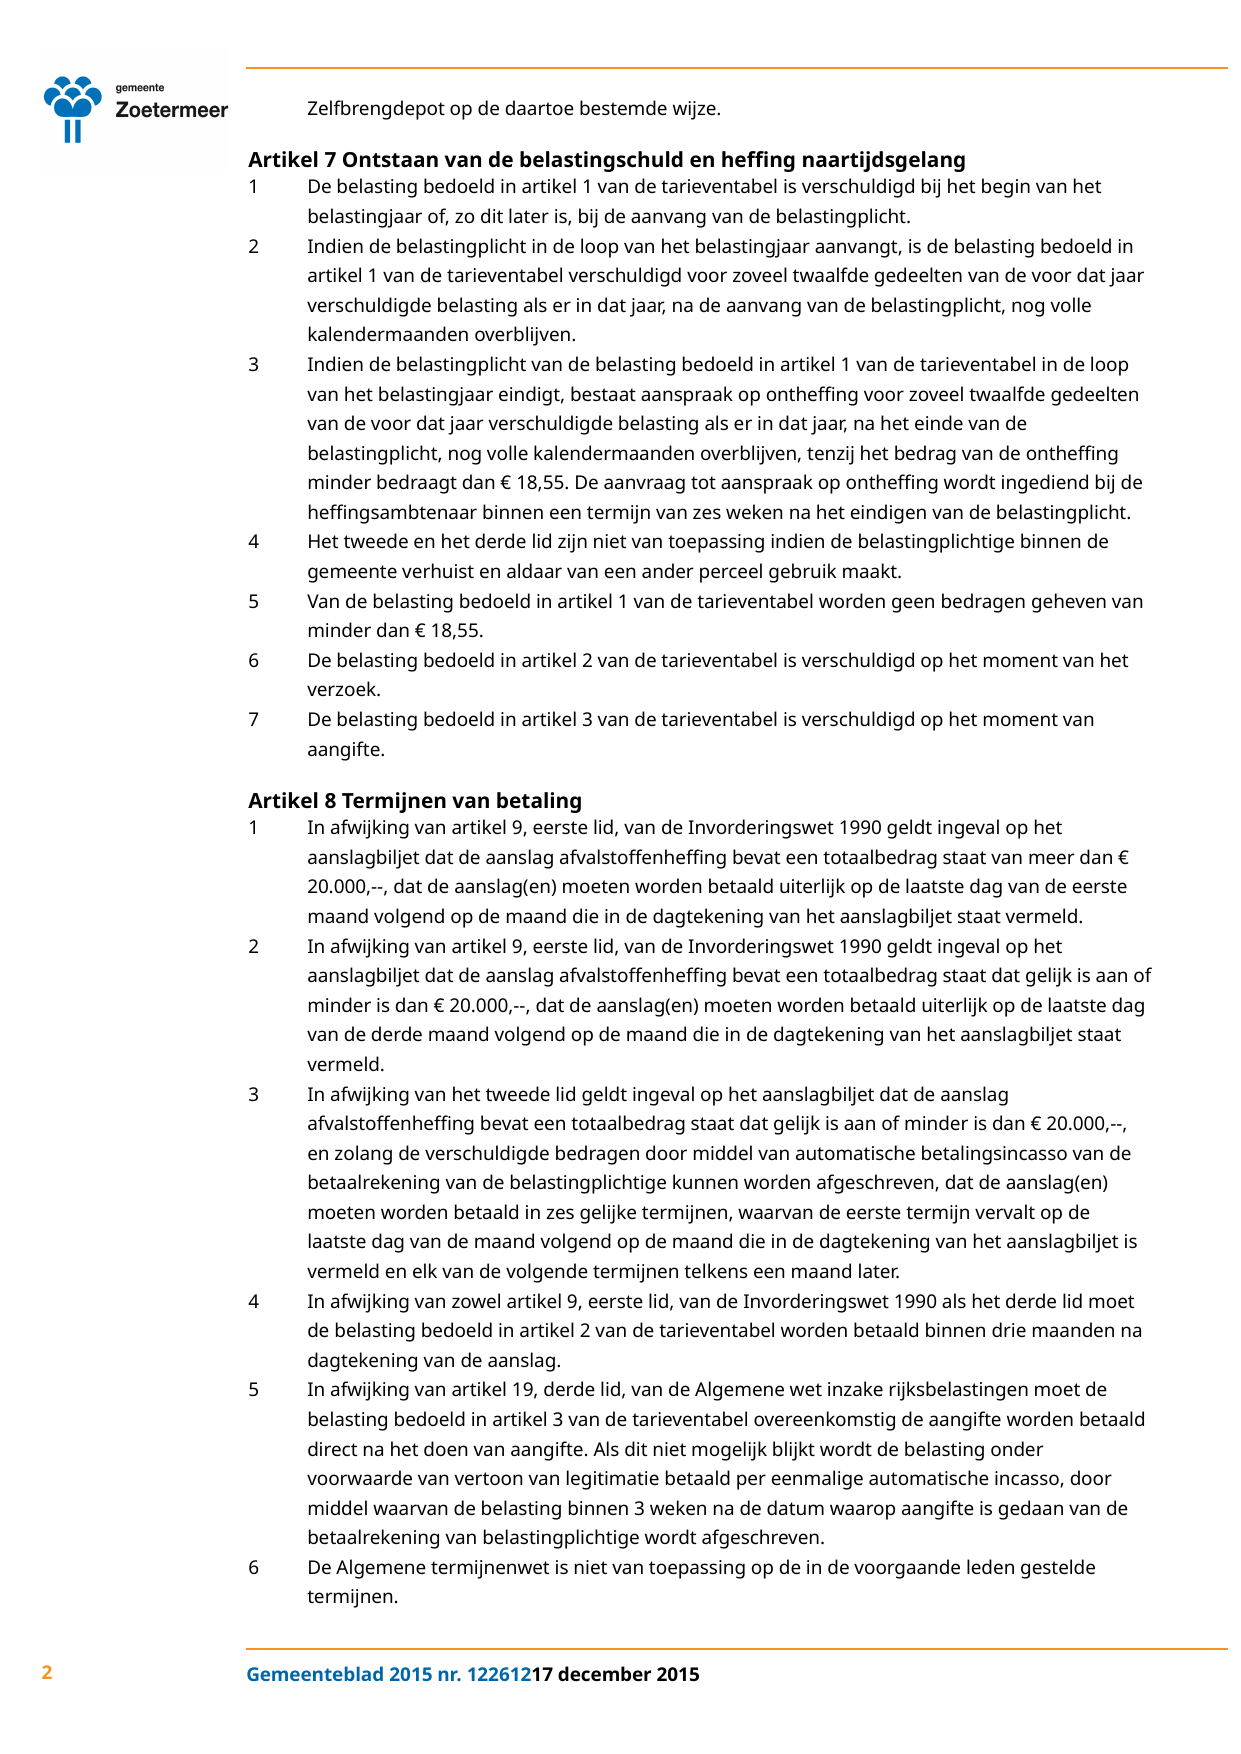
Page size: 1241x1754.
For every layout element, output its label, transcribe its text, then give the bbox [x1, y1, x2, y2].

list De belasting bedoeld in artikel 3 van de tarieventabel is verschuldigd op het moment van aangifte. [248, 706, 1152, 761]
list Van de belasting bedoeld in artikel 1 van de tarieventabel worden geen bedragen geheven van minder dan € 18,55. [248, 588, 1152, 643]
list Het tweede en het derde lid zijn niet van toepassing indien de belastingplichtige binnen de gemeente verhuist en aldaar van een ander perceel gebruik maakt. [248, 529, 1152, 584]
list In afwijking van zowel artikel 9, eerste lid, van de Invorderingswet 1990 als het derde lid moet de belasting bedoeld in artikel 2 van de tarieventabel worden betaald binnen drie maanden na dagtekening van de aanslag. [248, 1288, 1152, 1373]
list De belasting bedoeld in artikel 2 van de tarieventabel is verschuldigd op het moment van het verzoek. [248, 647, 1152, 702]
list In afwijking van artikel 9, eerste lid, van de Invorderingswet 1990 geldt ingeval op het aanslagbiljet dat de aanslag afvalstoffenheffing bevat een totaalbedrag staat dat gelijk is aan of minder is dan € 20.000,--, dat de aanslag(en) moeten worden betaald uiterlijk op de laatste dag van de derde maand volgend op de maand die in de dagtekening van het aanslagbiljet staat vermeld. [248, 933, 1152, 1077]
text Artikel 8 Termijnen van betaling [248, 786, 1152, 814]
list In afwijking van artikel 9, eerste lid, van de Invorderingswet 1990 geldt ingeval op het aanslagbiljet dat de aanslag afvalstoffenheffing bevat een totaalbedrag staat van meer dan € 20.000,--, dat de aanslag(en) moeten worden betaald uiterlijk op de laatste dag van de eerste maand volgend op de maand die in de dagtekening van het aanslagbiljet staat vermeld. [248, 814, 1152, 929]
text Artikel 7 Ontstaan van de belastingschuld en heffing naartijdsgelang [248, 145, 1152, 174]
list De belasting bedoeld in artikel 1 van de tarieventabel is verschuldigd bij het begin van het belastingjaar of, zo dit later is, bij de aanvang van de belastingplicht. [248, 174, 1152, 229]
list Indien de belastingplicht van de belasting bedoeld in artikel 1 van de tarieventabel in de loop van het belastingjaar eindigt, bestaat aanspraak op ontheffing voor zoveel twaalfde gedeelten van de voor dat jaar verschuldigde belasting als er in dat jaar, na het einde van de belastingplicht, nog volle kalendermaanden overblijven, tenzij het bedrag van de ontheffing minder bedraagt dan € 18,55. De aanvraag tot aanspraak op ontheffing wordt ingediend bij de heffingsambtenaar binnen een termijn van zes weken na het eindigen van de belastingplicht. [248, 351, 1152, 525]
list In afwijking van artikel 19, derde lid, van de Algemene wet inzake rijksbelastingen moet de belasting bedoeld in artikel 3 van de tarieventabel overeenkomstig de aangifte worden betaald direct na het doen van aangifte. Als dit niet mogelijk blijkt wordt de belasting onder voorwaarde van vertoon van legitimatie betaald per eenmalige automatische incasso, door middel waarvan de belasting binnen 3 weken na de datum waarop aangifte is gedaan van de betaalrekening van belastingplichtige wordt afgeschreven. [248, 1377, 1152, 1550]
list De Algemene termijnenwet is niet van toepassing op de in de voorgaande leden gestelde termijnen. [248, 1554, 1152, 1609]
list In afwijking van het tweede lid geldt ingeval op het aanslagbiljet dat de aanslag afvalstoffenheffing bevat een totaalbedrag staat dat gelijk is aan of minder is dan € 20.000,--, en zolang de verschuldigde bedragen door middel van automatische betalingsincasso van de betaalrekening van de belastingplichtige kunnen worden afgeschreven, dat de aanslag(en) moeten worden betaald in zes gelijke termijnen, waarvan de eerste termijn vervalt op de laatste dag van de maand volgend op de maand die in de dagtekening van het aanslagbiljet is vermeld en elk van de volgende termijnen telkens een maand later. [248, 1081, 1152, 1284]
list Indien de belastingplicht in de loop van het belastingjaar aanvangt, is de belasting bedoeld in artikel 1 van de tarieventabel verschuldigd voor zoveel twaalfde gedeelten van de voor dat jaar verschuldigde belasting als er in dat jaar, na de aanvang van de belastingplicht, nog volle kalendermaanden overblijven. [248, 233, 1152, 347]
list Zelfbrengdepot op de daartoe bestemde wijze. [248, 95, 1152, 121]
picture [41, 47, 231, 172]
